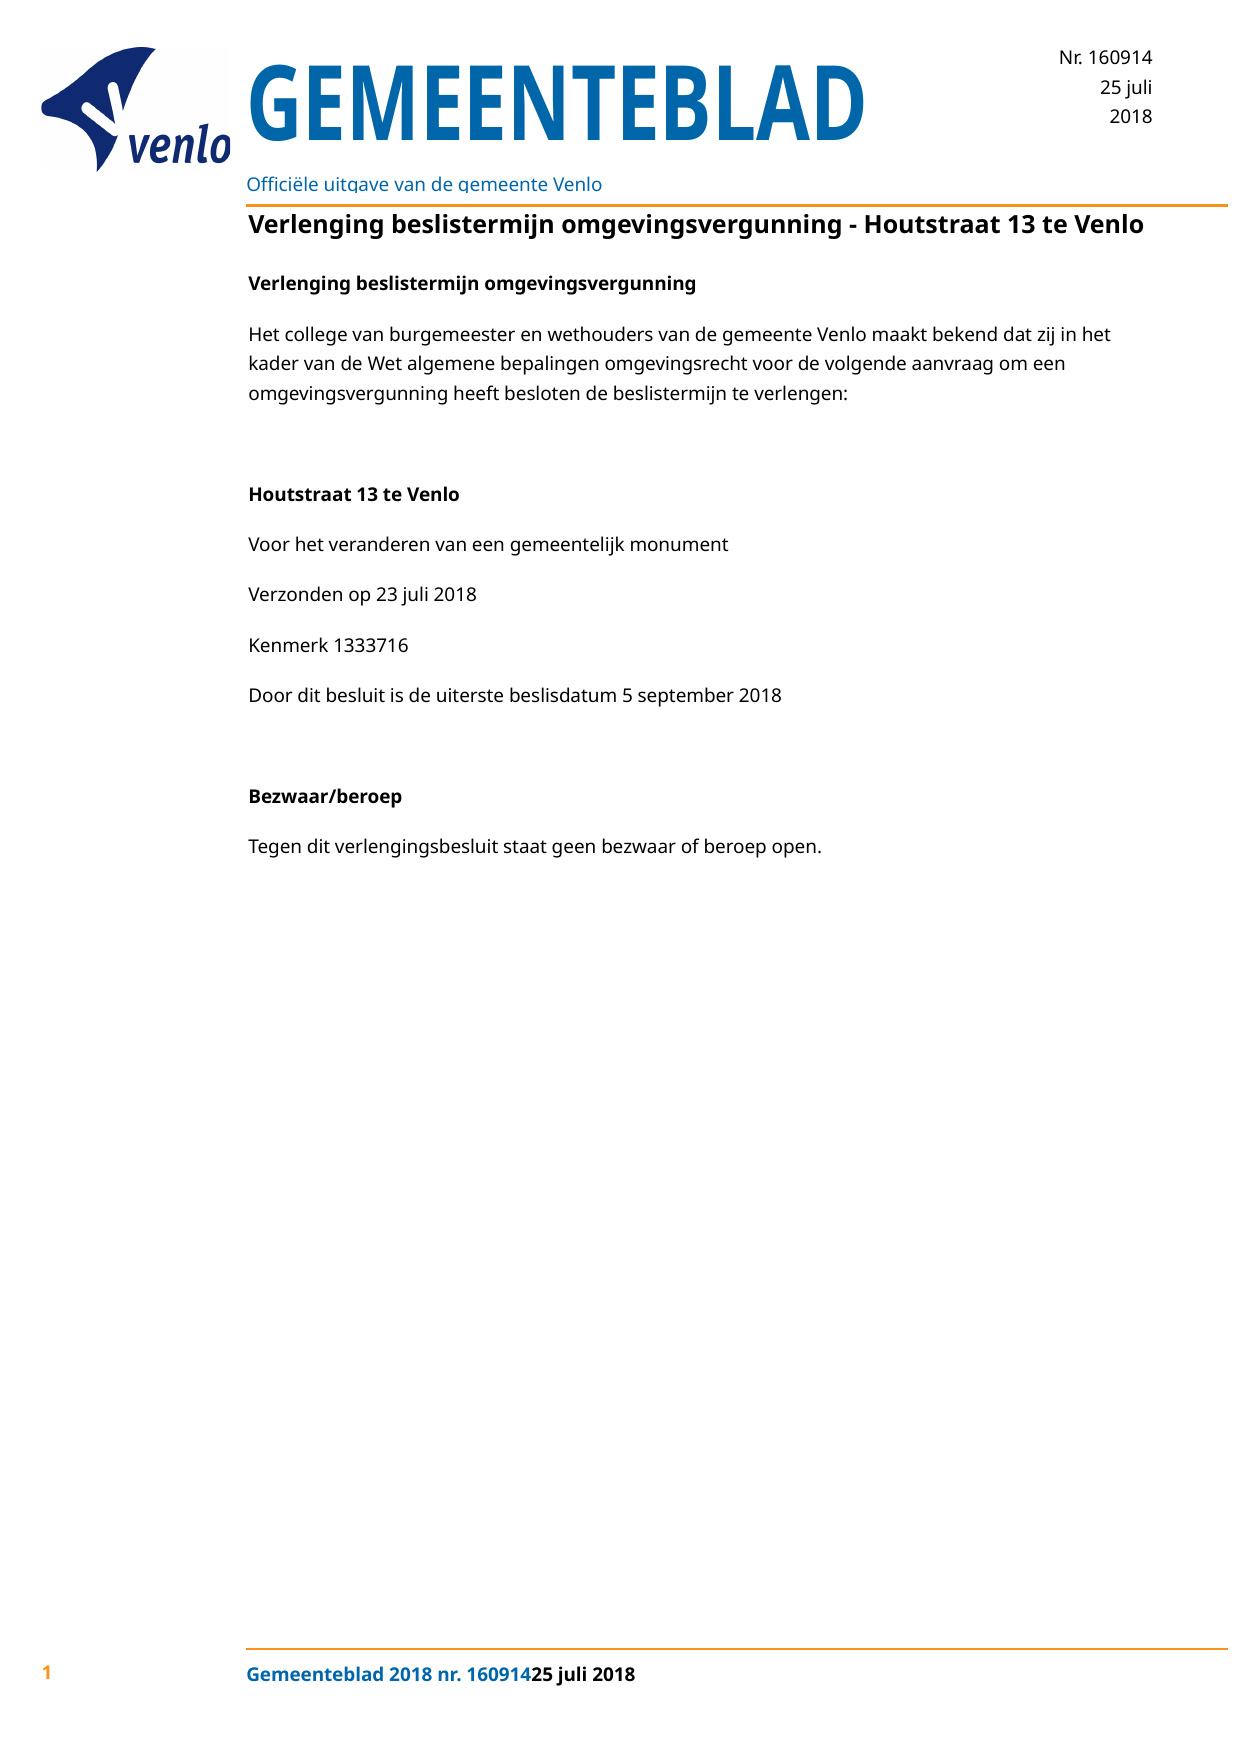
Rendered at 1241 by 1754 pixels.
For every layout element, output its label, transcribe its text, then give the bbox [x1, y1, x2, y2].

text Verlenging beslistermijn omgevingsvergunning - Houtstraat 13 te Venlo [248, 207, 1152, 241]
text Verzonden op 23 juli 2018 [248, 582, 1152, 607]
text Kenmerk 1333716 [248, 632, 1152, 658]
text Het college van burgemeester en wethouders van de gemeente Venlo maakt bekend dat zij in het kader van de Wet algemene bepalingen omgevingsrecht voor de volgende aanvraag om een omgevingsvergunning heeft besloten de beslistermijn te verlengen: [248, 321, 1152, 406]
text Voor het veranderen van een gemeentelijk monument [248, 531, 1152, 557]
text Houtstraat 13 te Venlo [248, 481, 1152, 506]
picture [41, 47, 231, 172]
text Verlenging beslistermijn omgevingsvergunning [248, 270, 1152, 296]
text Tegen dit verlengingsbesluit staat geen bezwaar of beroep open. [248, 834, 1152, 859]
text Bezwaar/beroep [248, 783, 1152, 809]
text Door dit besluit is de uiterste beslisdatum 5 september 2018 [248, 682, 1152, 708]
